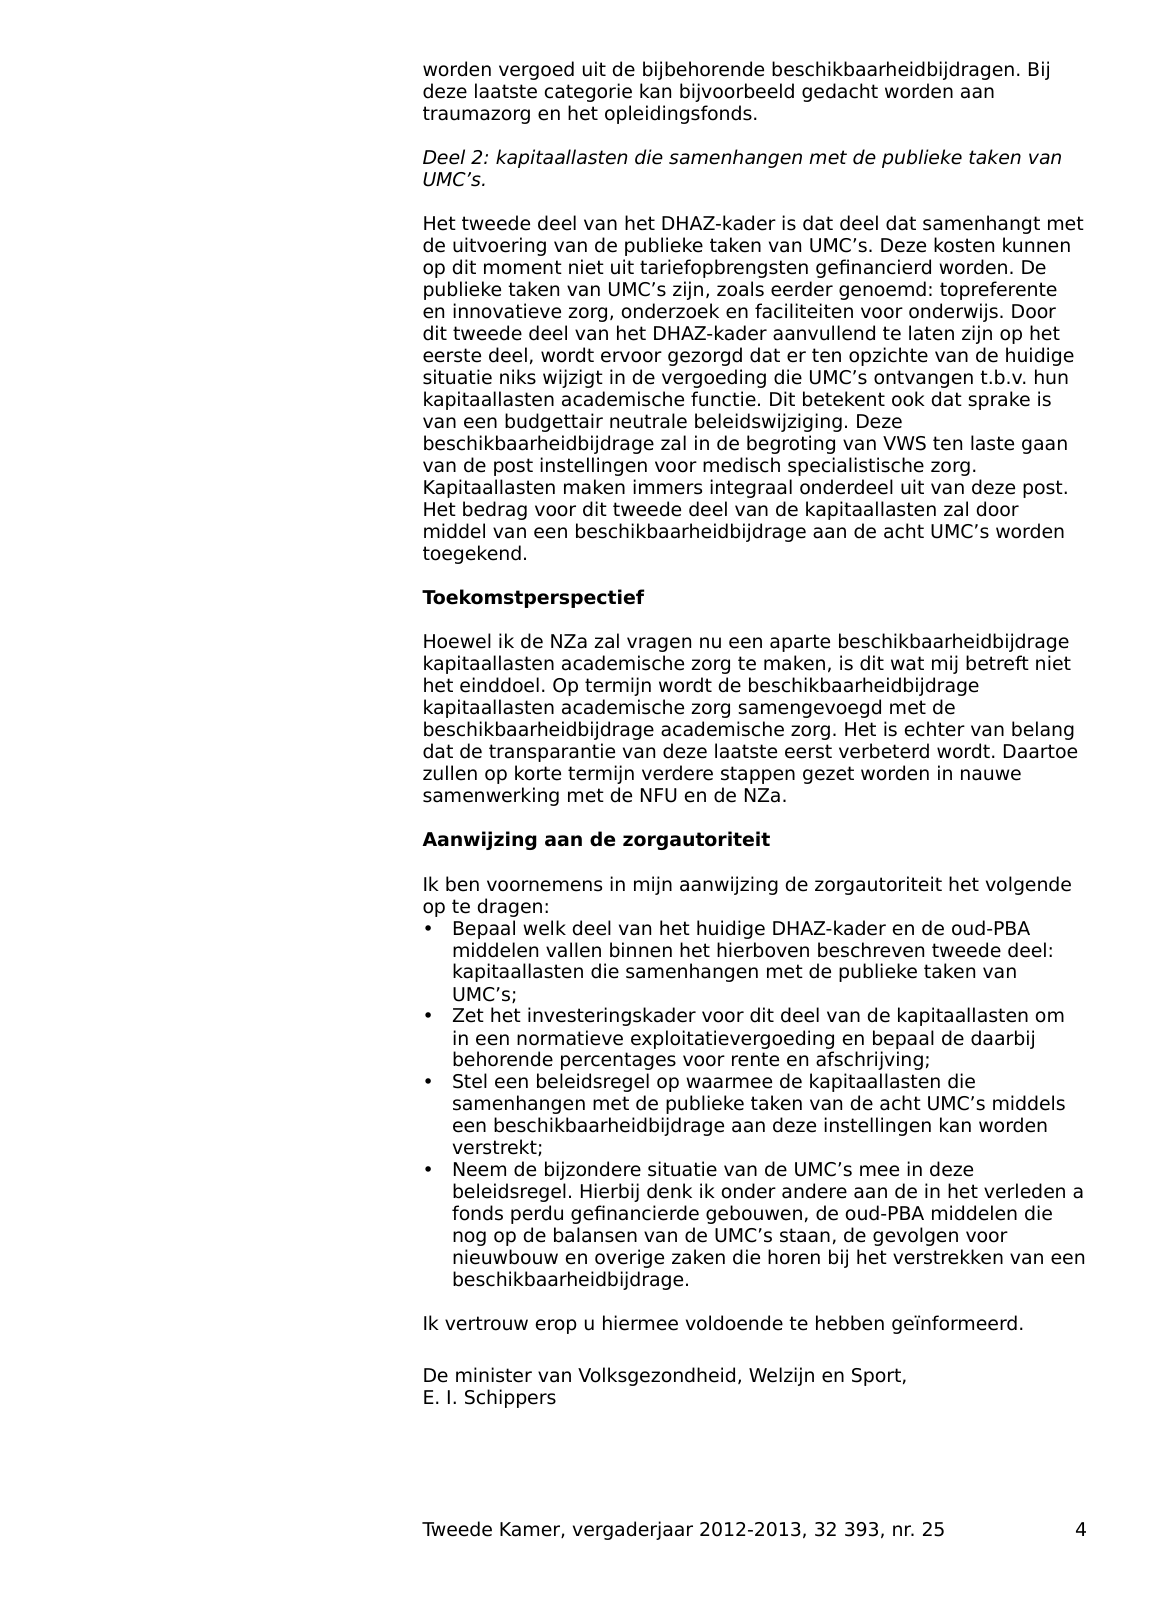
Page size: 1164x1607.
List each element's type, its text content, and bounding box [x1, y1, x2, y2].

text • Zet het investeringskader voor dit deel van de kapitaallasten om in een normatieve exploitatievergoeding en bepaal de daarbij behorende percentages voor rente en afschrijving; [422, 1005, 1087, 1071]
subtitle Aanwijzing aan de zorgautoriteit [422, 829, 1087, 851]
text Hoewel ik de NZa zal vragen nu een aparte beschikbaarheidbijdrage kapitaallasten academische zorg te maken, is dit wat mij betreft niet het einddoel. Op termijn wordt de beschikbaarheidbijdrage kapitaallasten academische zorg samengevoegd met de beschikbaarheidbijdrage academische zorg. Het is echter van belang dat de transparantie van deze laatste eerst verbeterd wordt. Daartoe zullen op korte termijn verdere stappen gezet worden in nauwe samenwerking met de NFU en de NZa. [422, 631, 1087, 807]
subtitle Toekomstperspectief [422, 587, 1087, 609]
text De minister van Volksgezondheid, Welzijn en Sport, E. I. Schippers [422, 1365, 1087, 1409]
text Ik vertrouw erop u hiermee voldoende te hebben geïnformeerd. [422, 1313, 1087, 1335]
subtitle Deel 2: kapitaallasten die samenhangen met de publieke taken van UMC’s. [422, 147, 1087, 191]
text worden vergoed uit de bijbehorende beschikbaarheidbijdragen. Bij deze laatste categorie kan bijvoorbeeld gedacht worden aan traumazorg en het opleidingsfonds. [422, 59, 1087, 125]
text • Bepaal welk deel van het huidige DHAZ-kader en de oud-PBA middelen vallen binnen het hierboven beschreven tweede deel: kapitaallasten die samenhangen met de publieke taken van UMC’s; [422, 917, 1087, 1005]
text • Neem de bijzondere situatie van de UMC’s mee in deze beleidsregel. Hierbij denk ik onder andere aan de in het verleden a fonds perdu gefinancierde gebouwen, de oud-PBA middelen die nog op de balansen van de UMC’s staan, de gevolgen voor nieuwbouw en overige zaken die horen bij het verstrekken van een beschikbaarheidbijdrage. [422, 1159, 1087, 1291]
text Het tweede deel van het DHAZ-kader is dat deel dat samenhangt met de uitvoering van de publieke taken van UMC’s. Deze kosten kunnen op dit moment niet uit tariefopbrengsten gefinancierd worden. De publieke taken van UMC’s zijn, zoals eerder genoemd: topreferente en innovatieve zorg, onderzoek en faciliteiten voor onderwijs. Door dit tweede deel van het DHAZ-kader aanvullend te laten zijn op het eerste deel, wordt ervoor gezorgd dat er ten opzichte van de huidige situatie niks wijzigt in de vergoeding die UMC’s ontvangen t.b.v. hun kapitaallasten academische functie. Dit betekent ook dat sprake is van een budgettair neutrale beleidswijziging. Deze beschikbaarheidbijdrage zal in de begroting van VWS ten laste gaan van de post instellingen voor medisch specialistische zorg. Kapitaallasten maken immers integraal onderdeel uit van deze post. Het bedrag voor dit tweede deel van de kapitaallasten zal door middel van een beschikbaarheidbijdrage aan de acht UMC’s worden toegekend. [422, 213, 1087, 565]
text Ik ben voornemens in mijn aanwijzing de zorgautoriteit het volgende op te dragen: [422, 873, 1087, 917]
text • Stel een beleidsregel op waarmee de kapitaallasten die samenhangen met de publieke taken van de acht UMC’s middels een beschikbaarheidbijdrage aan deze instellingen kan worden verstrekt; [422, 1071, 1087, 1159]
